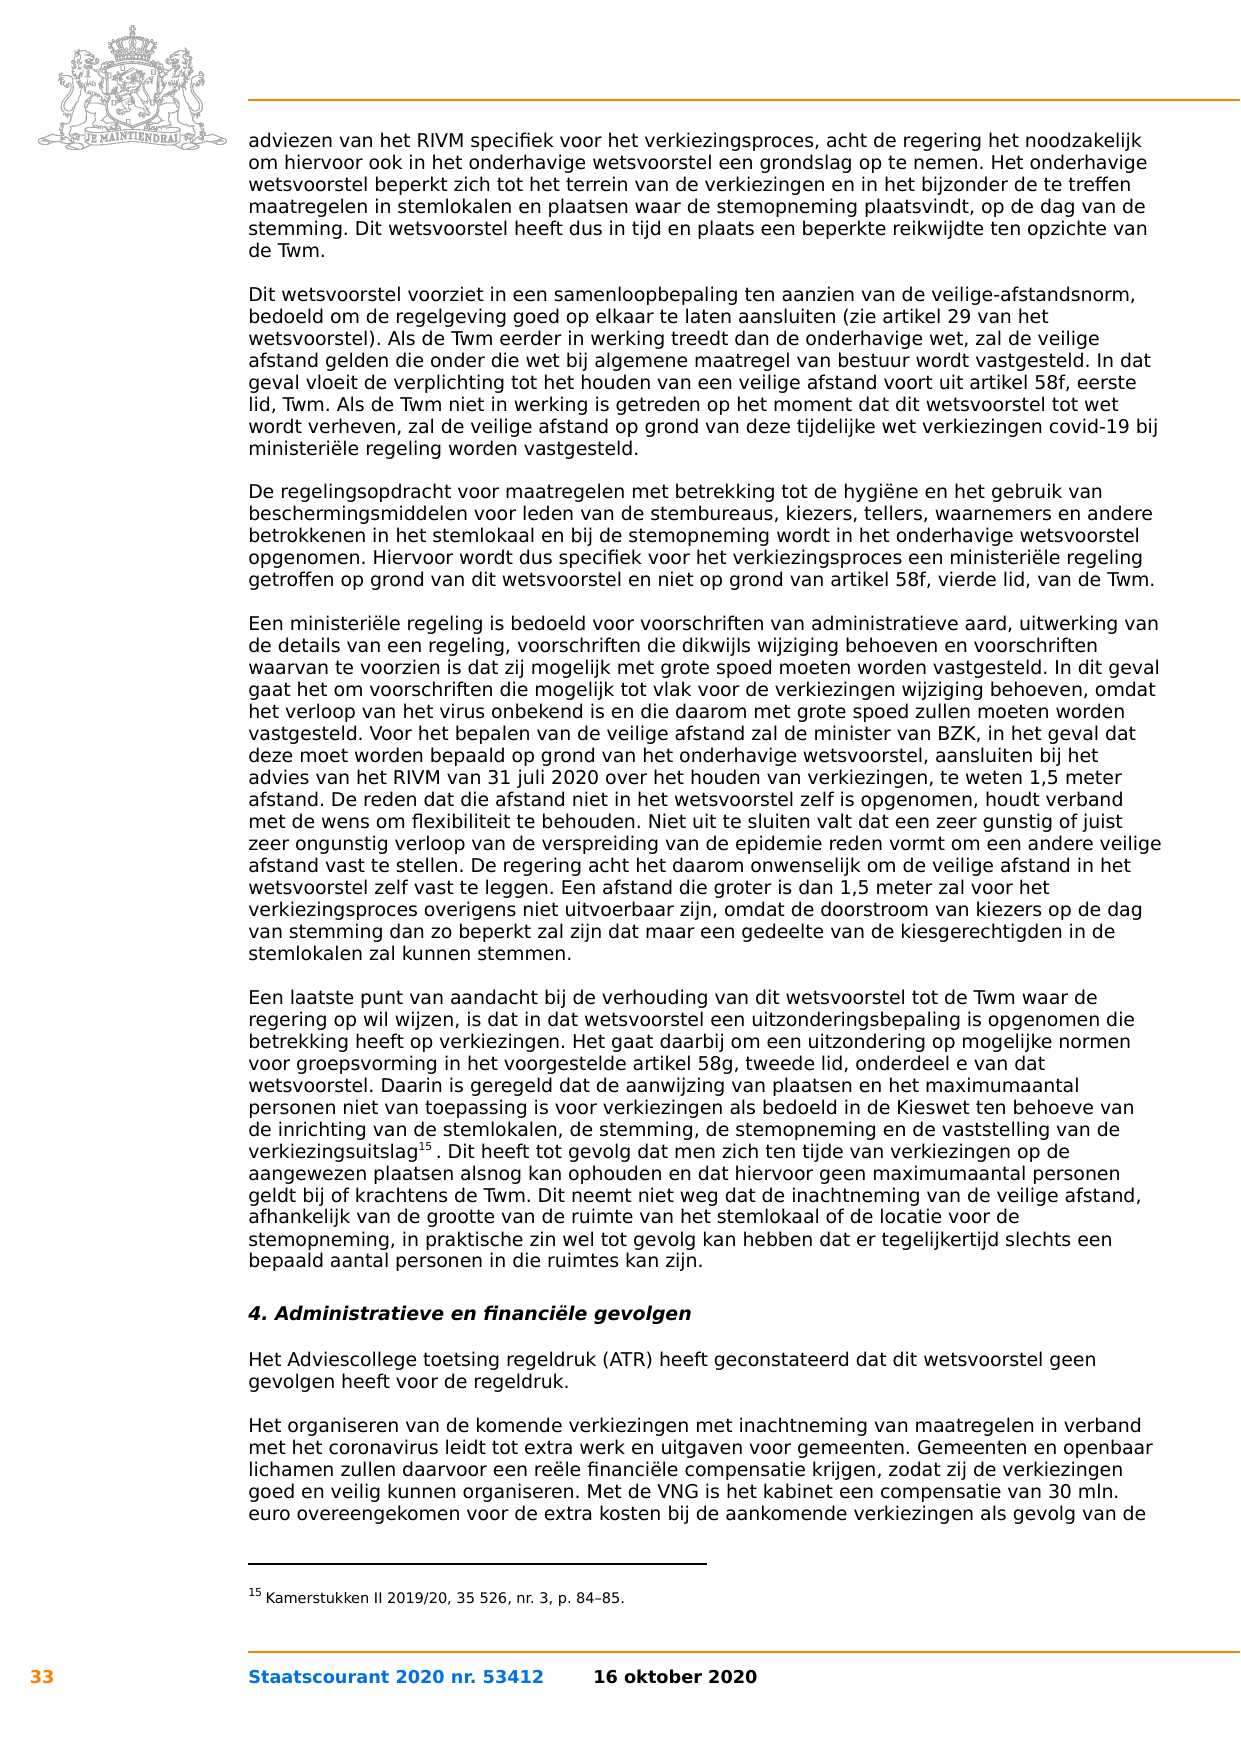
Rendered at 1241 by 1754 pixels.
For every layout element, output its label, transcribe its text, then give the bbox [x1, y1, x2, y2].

text Een laatste punt van aandacht bij de verhouding van dit wetsvoorstel tot de Twm waar de regering op wil wijzen, is dat in dat wetsvoorstel een uitzonderingsbepaling is opgenomen die betrekking heeft op verkiezingen. Het gaat daarbij om een uitzondering op mogelijke normen voor groepsvorming in het voorgestelde artikel 58g, tweede lid, onderdeel e van dat wetsvoorstel. Daarin is geregeld dat de aanwijzing van plaatsen en het maximumaantal personen niet van toepassing is voor verkiezingen als bedoeld in de Kieswet ten behoeve van de inrichting van de stemlokalen, de stemming, de stemopneming en de vaststelling van de verkiezingsuitslag. Dit heeft tot gevolg dat men zich ten tijde van verkiezingen op de aangewezen plaatsen alsnog kan ophouden en dat hiervoor geen maximumaantal personen geldt bij of krachtens de Twm. Dit neemt niet weg dat de inachtneming van de veilige afstand, afhankelijk van de grootte van de ruimte van het stemlokaal of de locatie voor de stemopneming, in praktische zin wel tot gevolg kan hebben dat er tegelijkertijd slechts een bepaald aantal personen in die ruimtes kan zijn. [248, 987, 1163, 1272]
picture [38, 25, 227, 150]
text De regelingsopdracht voor maatregelen met betrekking tot de hygiëne en het gebruik van beschermingsmiddelen voor leden van de stembureaus, kiezers, tellers, waarnemers en andere betrokkenen in het stemlokaal en bij de stemopneming wordt in het onderhavige wetsvoorstel opgenomen. Hiervoor wordt dus specifiek voor het verkiezingsproces een ministeriële regeling getroffen op grond van dit wetsvoorstel en niet op grond van artikel 58f, vierde lid, van de Twm. [248, 481, 1163, 591]
text Het organiseren van de komende verkiezingen met inachtneming van maatregelen in verband met het coronavirus leidt tot extra werk en uitgaven voor gemeenten. Gemeenten en openbaar lichamen zullen daarvoor een reële financiële compensatie krijgen, zodat zij de verkiezingen goed en veilig kunnen organiseren. Met de VNG is het kabinet een compensatie van 30 mln. euro overeengekomen voor de extra kosten bij de aankomende verkiezingen als gevolg van de [248, 1415, 1163, 1525]
text Een ministeriële regeling is bedoeld voor voorschriften van administratieve aard, uitwerking van de details van een regeling, voorschriften die dikwijls wijziging behoeven en voorschriften waarvan te voorzien is dat zij mogelijk met grote spoed moeten worden vastgesteld. In dit geval gaat het om voorschriften die mogelijk tot vlak voor de verkiezingen wijziging behoeven, omdat het verloop van het virus onbekend is en die daarom met grote spoed zullen moeten worden vastgesteld. Voor het bepalen van de veilige afstand zal de minister van BZK, in het geval dat deze moet worden bepaald op grond van het onderhavige wetsvoorstel, aansluiten bij het advies van het RIVM van 31 juli 2020 over het houden van verkiezingen, te weten 1,5 meter afstand. De reden dat die afstand niet in het wetsvoorstel zelf is opgenomen, houdt verband met de wens om flexibiliteit te behouden. Niet uit te sluiten valt dat een zeer gunstig of juist zeer ongunstig verloop van de verspreiding van de epidemie reden vormt om een andere veilige afstand vast te stellen. De regering acht het daarom onwenselijk om de veilige afstand in het wetsvoorstel zelf vast te leggen. Een afstand die groter is dan 1,5 meter zal voor het verkiezingsproces overigens niet uitvoerbaar zijn, omdat de doorstroom van kiezers op de dag van stemming dan zo beperkt zal zijn dat maar een gedeelte van de kiesgerechtigden in de stemlokalen zal kunnen stemmen. [248, 613, 1163, 965]
text adviezen van het RIVM specifiek voor het verkiezingsproces, acht de regering het noodzakelijk om hiervoor ook in het onderhavige wetsvoorstel een grondslag op te nemen. Het onderhavige wetsvoorstel beperkt zich tot het terrein van de verkiezingen en in het bijzonder de te treffen maatregelen in stemlokalen en plaatsen waar de stemopneming plaatsvindt, op de dag van de stemming. Dit wetsvoorstel heeft dus in tijd en plaats een beperkte reikwijdte ten opzichte van de Twm. [248, 130, 1163, 262]
text Het Adviescollege toetsing regeldruk (ATR) heeft geconstateerd dat dit wetsvoorstel geen gevolgen heeft voor de regeldruk. [248, 1349, 1163, 1393]
text Dit wetsvoorstel voorziet in een samenloopbepaling ten aanzien van de veilige-afstandsnorm, bedoeld om de regelgeving goed op elkaar te laten aansluiten (zie artikel 29 van het wetsvoorstel). Als de Twm eerder in werking treedt dan de onderhavige wet, zal de veilige afstand gelden die onder die wet bij algemene maatregel van bestuur wordt vastgesteld. In dat geval vloeit de verplichting tot het houden van een veilige afstand voort uit artikel 58f, eerste lid, Twm. Als de Twm niet in werking is getreden op het moment dat dit wetsvoorstel tot wet wordt verheven, zal de veilige afstand op grond van deze tijdelijke wet verkiezingen covid-19 bij ministeriële regeling worden vastgesteld. [248, 284, 1163, 459]
text Kamerstukken II 2019/20, 35 526, nr. 3, p. 84–85. [248, 1586, 1163, 1608]
subtitle 4. Administratieve en financiële gevolgen [248, 1302, 1163, 1324]
